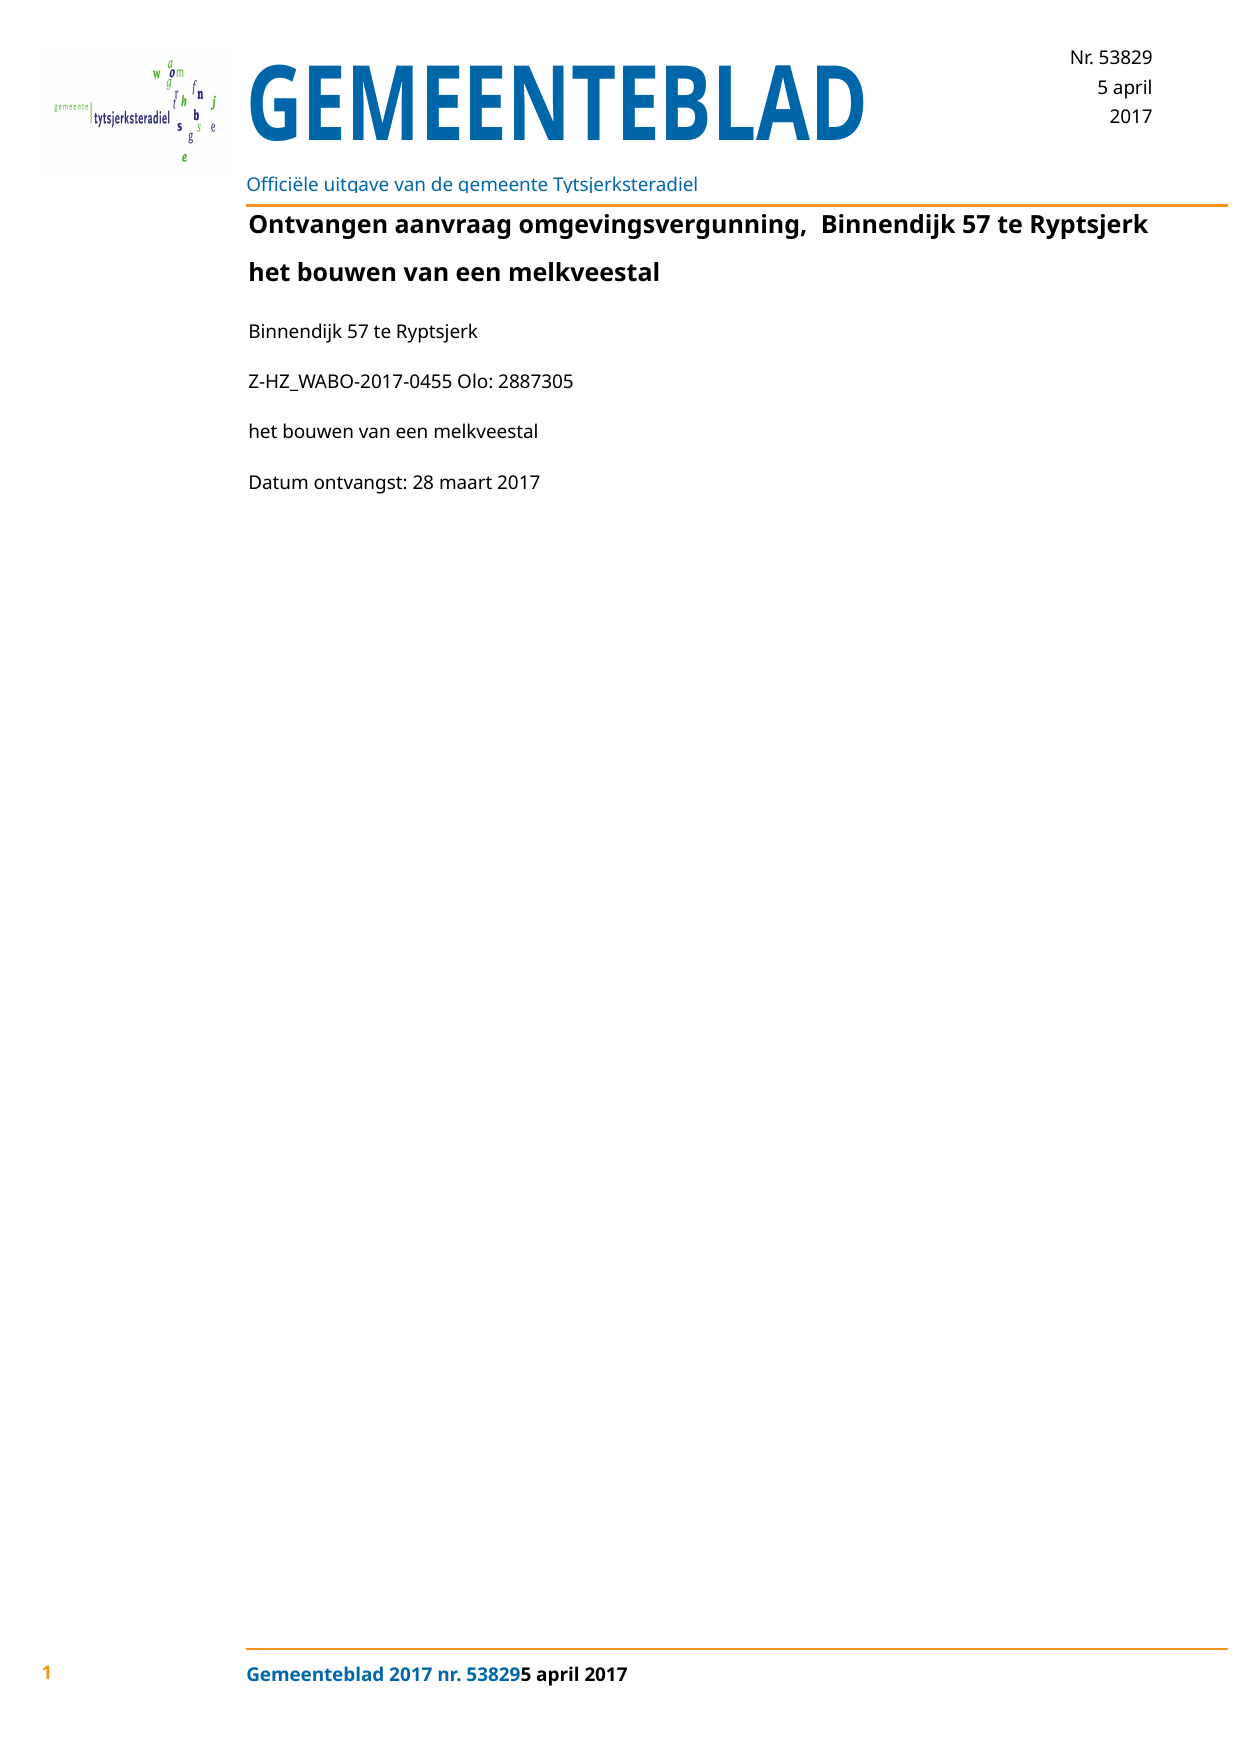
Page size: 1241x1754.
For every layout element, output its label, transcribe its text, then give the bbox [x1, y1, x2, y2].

picture [41, 47, 231, 172]
text Datum ontvangst: 28 maart 2017 [248, 469, 1152, 495]
text Z-HZ_WABO-2017-0455 Olo: 2887305 [248, 368, 1152, 394]
text Ontvangen aanvraag omgevingsvergunning, Binnendijk 57 te Ryptsjerk het bouwen van een melkveestal [248, 207, 1152, 288]
text het bouwen van een melkveestal [248, 419, 1152, 444]
text Binnendijk 57 te Ryptsjerk [248, 318, 1152, 344]
